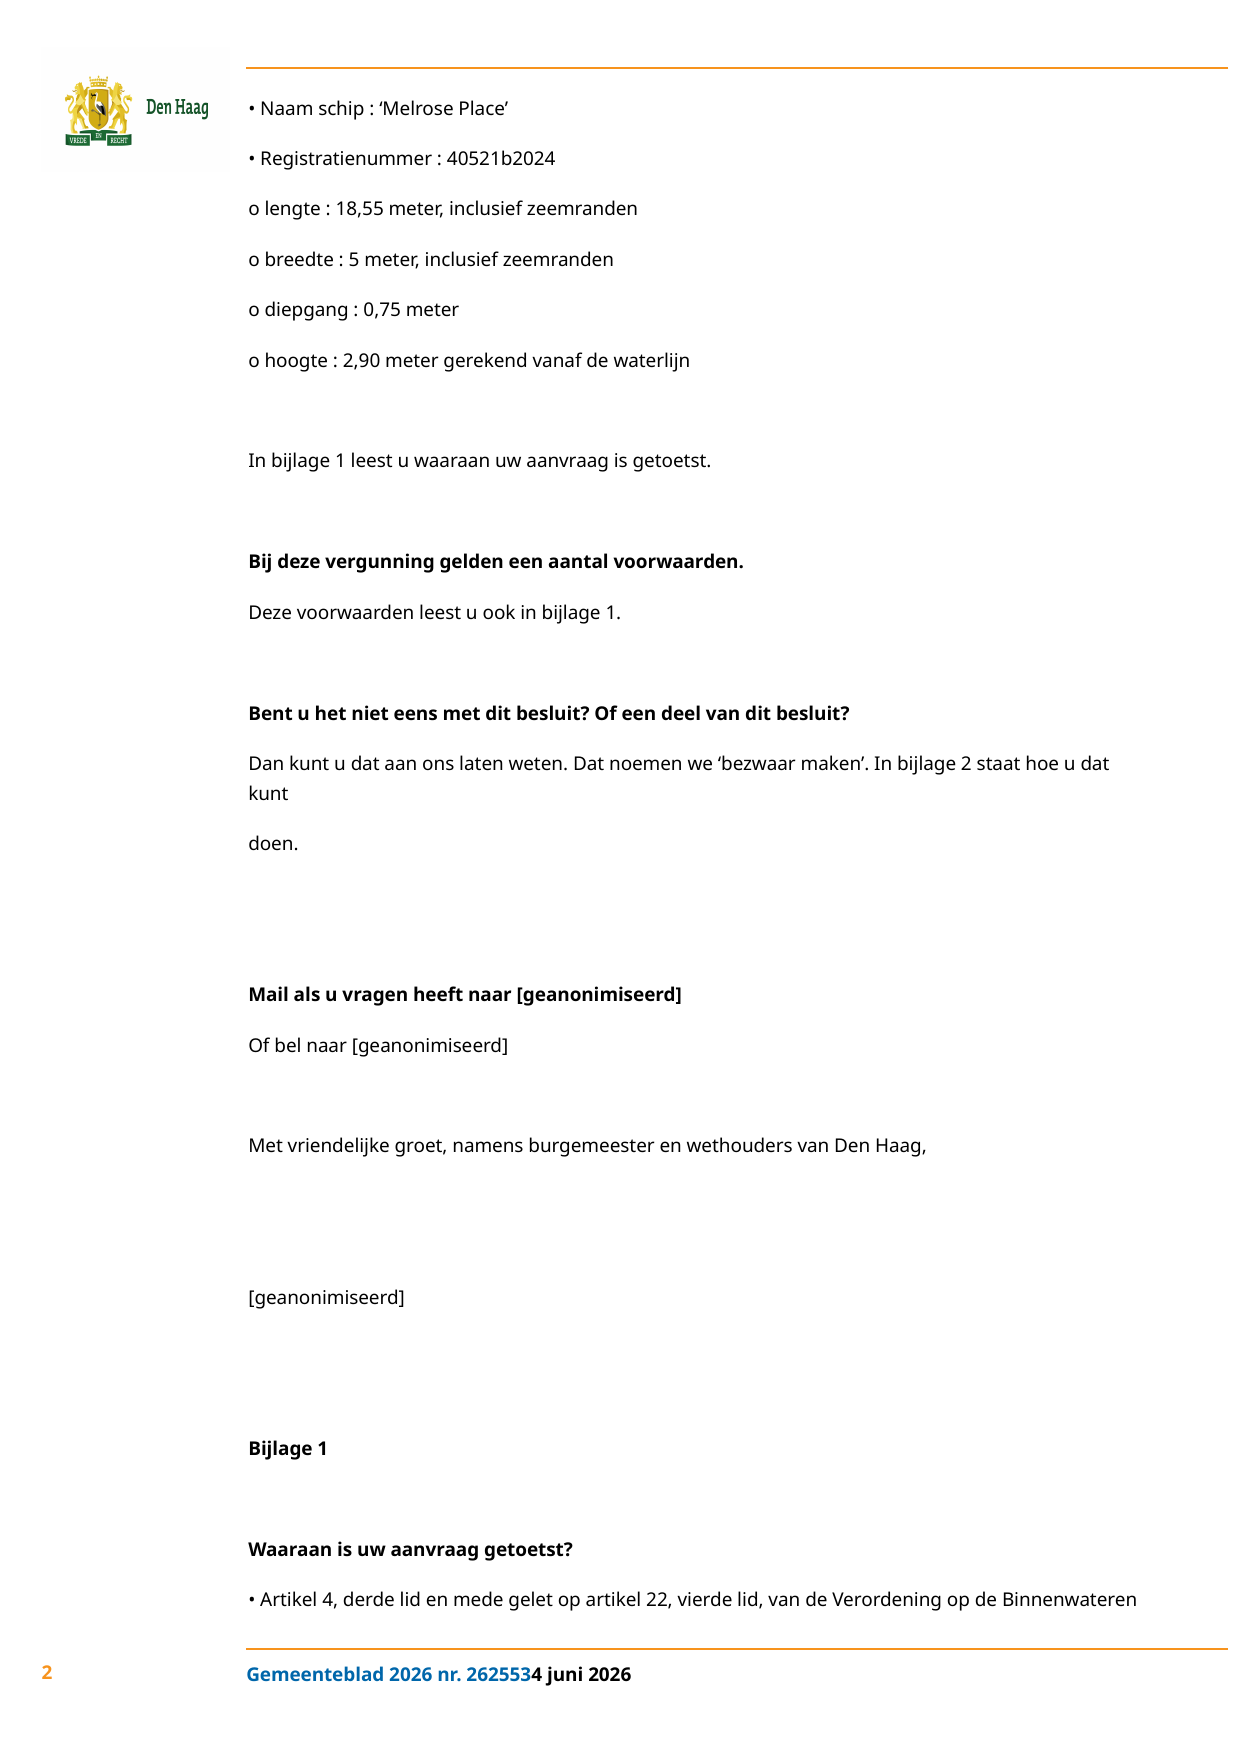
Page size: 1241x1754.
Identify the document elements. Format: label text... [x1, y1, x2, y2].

text [geanonimiseerd] [248, 1284, 1152, 1310]
text • Artikel 4, derde lid en mede gelet op artikel 22, vierde lid, van de Verordening op de Binnenwateren [248, 1586, 1152, 1612]
text Dan kunt u dat aan ons laten weten. Dat noemen we ‘bezwaar maken’. In bijlage 2 staat hoe u dat kunt [248, 750, 1152, 806]
text Deze voorwaarden leest u ook in bijlage 1. [248, 599, 1152, 625]
text o breedte : 5 meter, inclusief zeemranden [248, 246, 1152, 272]
text doen. [248, 830, 1152, 856]
text Bent u het niet eens met dit besluit? Of een deel van dit besluit? [248, 700, 1152, 726]
text Of bel naar [geanonimiseerd] [248, 1032, 1152, 1058]
text Waaraan is uw aanvraag getoetst? [248, 1536, 1152, 1562]
text o hoogte : 2,90 meter gerekend vanaf de waterlijn [248, 347, 1152, 373]
text o diepgang : 0,75 meter [248, 296, 1152, 322]
text o lengte : 18,55 meter, inclusief zeemranden [248, 196, 1152, 221]
text • Naam schip : ‘Melrose Place’ [248, 95, 1152, 121]
text • Registratienummer : 40521b2024 [248, 145, 1152, 171]
text In bijlage 1 leest u waaraan uw aanvraag is getoetst. [248, 448, 1152, 473]
text Mail als u vragen heeft naar [geanonimiseerd] [248, 981, 1152, 1007]
text Bijlage 1 [248, 1435, 1152, 1461]
picture [41, 47, 231, 172]
text Bij deze vergunning gelden een aantal voorwaarden. [248, 548, 1152, 574]
text Met vriendelijke groet, namens burgemeester en wethouders van Den Haag, [248, 1133, 1152, 1158]
